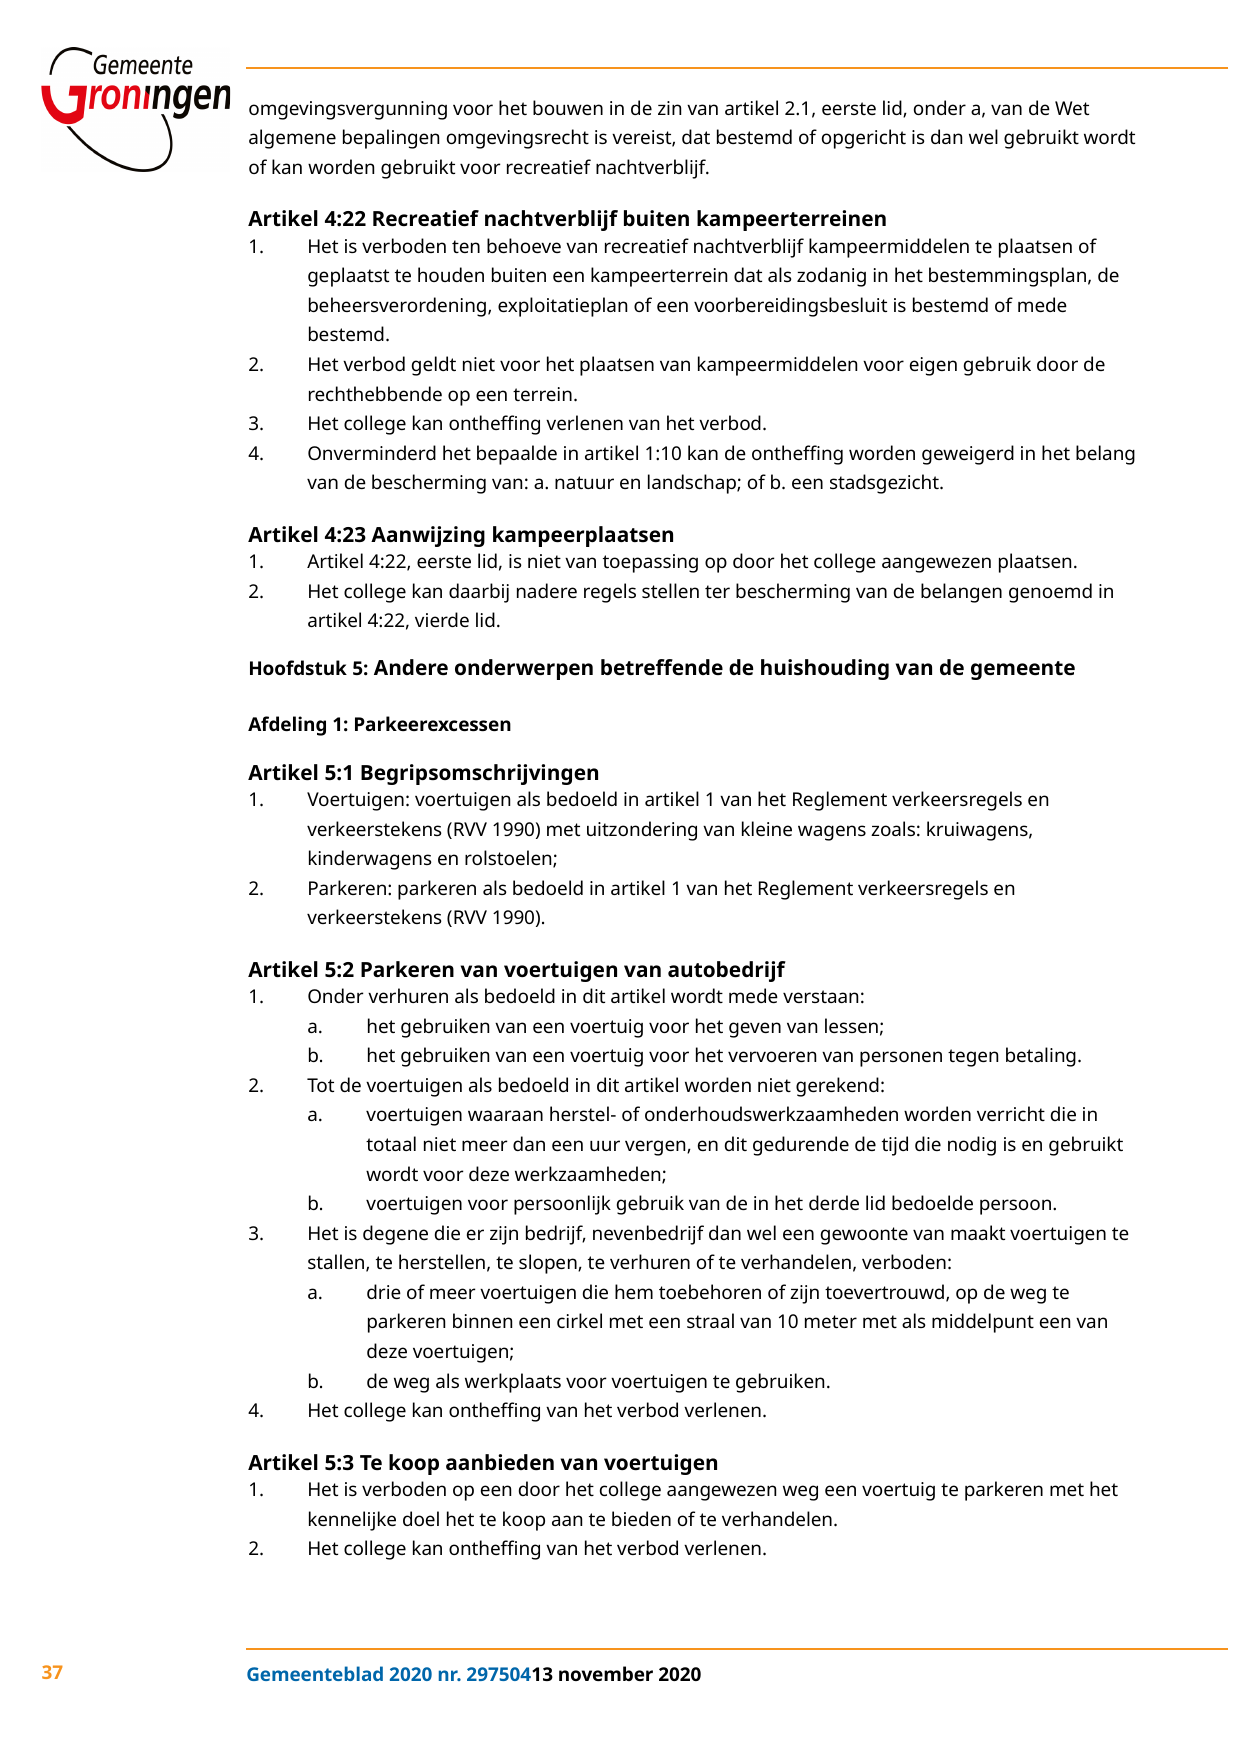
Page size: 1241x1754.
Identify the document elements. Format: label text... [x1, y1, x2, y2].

text Afdeling 1: Parkeerexcessen [248, 711, 1152, 737]
list het gebruiken van een voertuig voor het vervoeren van personen tegen betaling. [307, 1042, 1152, 1068]
list Het is verboden op een door het college aangewezen weg een voertuig te parkeren met het kennelijke doel het te koop aan te bieden of te verhandelen. [248, 1476, 1152, 1532]
list Het college kan daarbij nadere regels stellen ter bescherming van de belangen genoemd in artikel 4:22, vierde lid. [248, 578, 1152, 633]
text Hoofdstuk 5: Andere onderwerpen betreffende de huishouding van de gemeente [248, 653, 1152, 682]
list Het college kan ontheffing verlenen van het verbod. [248, 410, 1152, 436]
list Onverminderd het bepaalde in artikel 1:10 kan de ontheffing worden geweigerd in het belang van de bescherming van: a. natuur en landschap; of b. een stadsgezicht. [248, 440, 1152, 495]
list drie of meer voertuigen die hem toebehoren of zijn toevertrouwd, op de weg te parkeren binnen een cirkel met een straal van 10 meter met als middelpunt een van deze voertuigen; [307, 1279, 1152, 1364]
list Parkeren: parkeren als bedoeld in artikel 1 van het Reglement verkeersregels en verkeerstekens (RVV 1990). [248, 875, 1152, 930]
text Artikel 4:23 Aanwijzing kampeerplaatsen [248, 520, 1152, 548]
list voertuigen voor persoonlijk gebruik van de in het derde lid bedoelde persoon. [307, 1190, 1152, 1216]
list voertuigen waaraan herstel- of onderhoudswerkzaamheden worden verricht die in totaal niet meer dan een uur vergen, en dit gedurende de tijd die nodig is en gebruikt wordt voor deze werkzaamheden; [307, 1102, 1152, 1187]
list Het college kan ontheffing van het verbod verlenen. [248, 1397, 1152, 1423]
list Voertuigen: voertuigen als bedoeld in artikel 1 van het Reglement verkeersregels en verkeerstekens (RVV 1990) met uitzondering van kleine wagens zoals: kruiwagens, kinderwagens en rolstoelen; [248, 786, 1152, 871]
text Artikel 5:1 Begripsomschrijvingen [248, 758, 1152, 786]
text Artikel 5:3 Te koop aanbieden van voertuigen [248, 1448, 1152, 1476]
list Artikel 4:22, eerste lid, is niet van toepassing op door het college aangewezen plaatsen. [248, 548, 1152, 574]
list Het is verboden ten behoeve van recreatief nachtverblijf kampeermiddelen te plaatsen of geplaatst te houden buiten een kampeerterrein dat als zodanig in het bestemmingsplan, de beheersverordening, exploitatieplan of een voorbereidingsbesluit is bestemd of mede bestemd. [248, 233, 1152, 347]
list de weg als werkplaats voor voertuigen te gebruiken. [307, 1368, 1152, 1394]
picture [41, 47, 231, 172]
text omgevingsvergunning voor het bouwen in de zin van artikel 2.1, eerste lid, onder a, van de Wet algemene bepalingen omgevingsrecht is vereist, dat bestemd of opgericht is dan wel gebruikt wordt of kan worden gebruikt voor recreatief nachtverblijf. [248, 95, 1152, 180]
text Artikel 4:22 Recreatief nachtverblijf buiten kampeerterreinen [248, 204, 1152, 233]
list Tot de voertuigen als bedoeld in dit artikel worden niet gerekend: [248, 1072, 1152, 1098]
text Artikel 5:2 Parkeren van voertuigen van autobedrijf [248, 955, 1152, 983]
list Het college kan ontheffing van het verbod verlenen. [248, 1536, 1152, 1561]
list Het verbod geldt niet voor het plaatsen van kampeermiddelen voor eigen gebruik door de rechthebbende op een terrein. [248, 351, 1152, 406]
list het gebruiken van een voertuig voor het geven van lessen; [307, 1013, 1152, 1039]
list Onder verhuren als bedoeld in dit artikel wordt mede verstaan: [248, 983, 1152, 1009]
list Het is degene die er zijn bedrijf, nevenbedrijf dan wel een gewoonte van maakt voertuigen te stallen, te herstellen, te slopen, te verhuren of te verhandelen, verboden: [248, 1220, 1152, 1275]
